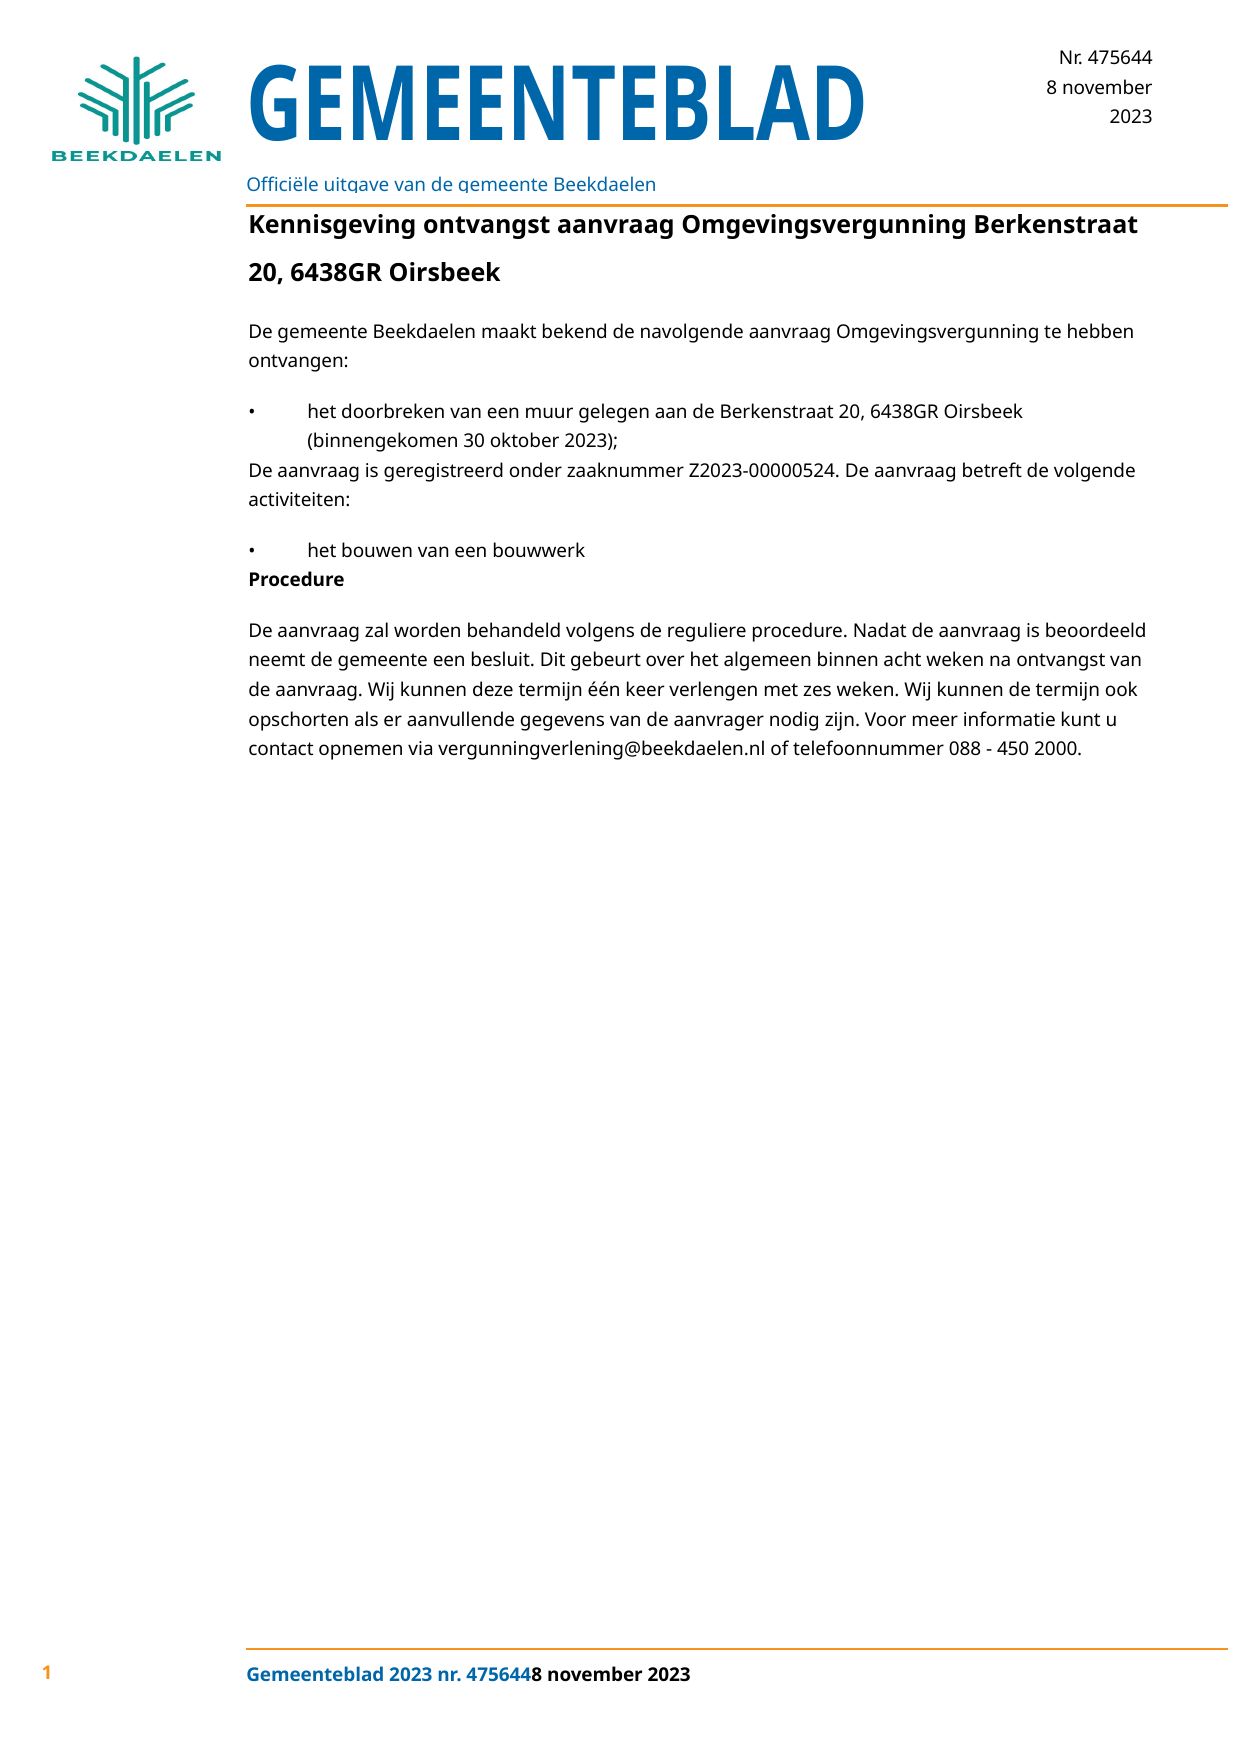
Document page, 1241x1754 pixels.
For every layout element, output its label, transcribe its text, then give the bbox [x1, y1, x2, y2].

text Procedure [248, 567, 1152, 592]
list het bouwen van een bouwwerk [248, 537, 1152, 563]
text Kennisgeving ontvangst aanvraag Omgevingsvergunning Berkenstraat 20, 6438GR Oirsbeek [248, 207, 1152, 288]
list het doorbreken van een muur gelegen aan de Berkenstraat 20, 6438GR Oirsbeek (binnengekomen 30 oktober 2023); [248, 398, 1152, 453]
text De aanvraag zal worden behandeld volgens de reguliere procedure. Nadat de aanvraag is beoordeeld neemt de gemeente een besluit. Dit gebeurt over het algemeen binnen acht weken na ontvangst van de aanvraag. Wij kunnen deze termijn één keer verlengen met zes weken. Wij kunnen de termijn ook opschorten als er aanvullende gegevens van de aanvrager nodig zijn. Voor meer informatie kunt u contact opnemen via vergunningverlening@beekdaelen.nl of telefoonnummer 088 - 450 2000. [248, 617, 1152, 761]
text De gemeente Beekdaelen maakt bekend de navolgende aanvraag Omgevingsvergunning te hebben ontvangen: [248, 318, 1152, 373]
text De aanvraag is geregistreerd onder zaaknummer Z2023-00000524. De aanvraag betreft de volgende activiteiten: [248, 457, 1152, 512]
picture [41, 47, 231, 172]
